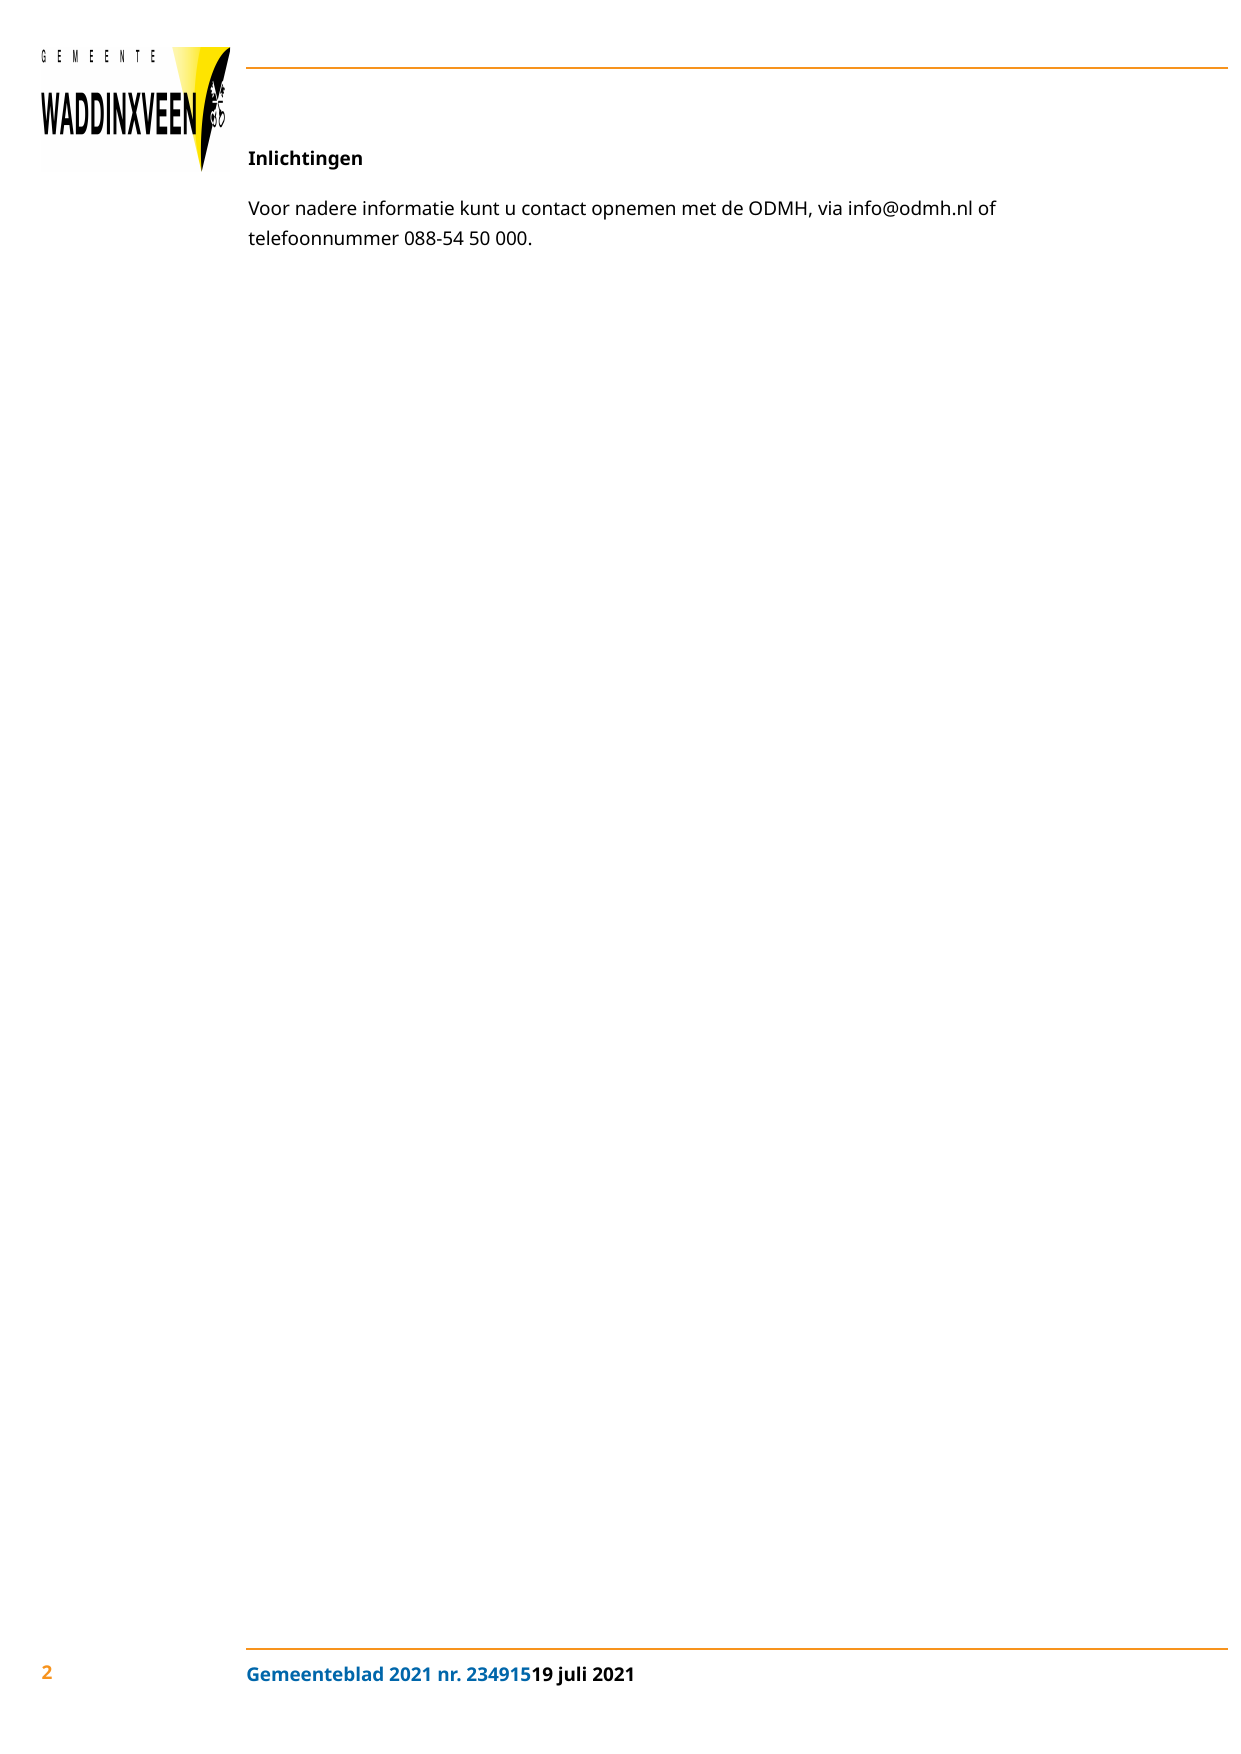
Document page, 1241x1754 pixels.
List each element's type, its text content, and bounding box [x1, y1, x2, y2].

text Inlichtingen [248, 145, 1152, 171]
picture [41, 47, 231, 172]
text Voor nadere informatie kunt u contact opnemen met de ODMH, via info@odmh.nl of telefoonnummer 088-54 50 000. [248, 196, 1152, 251]
